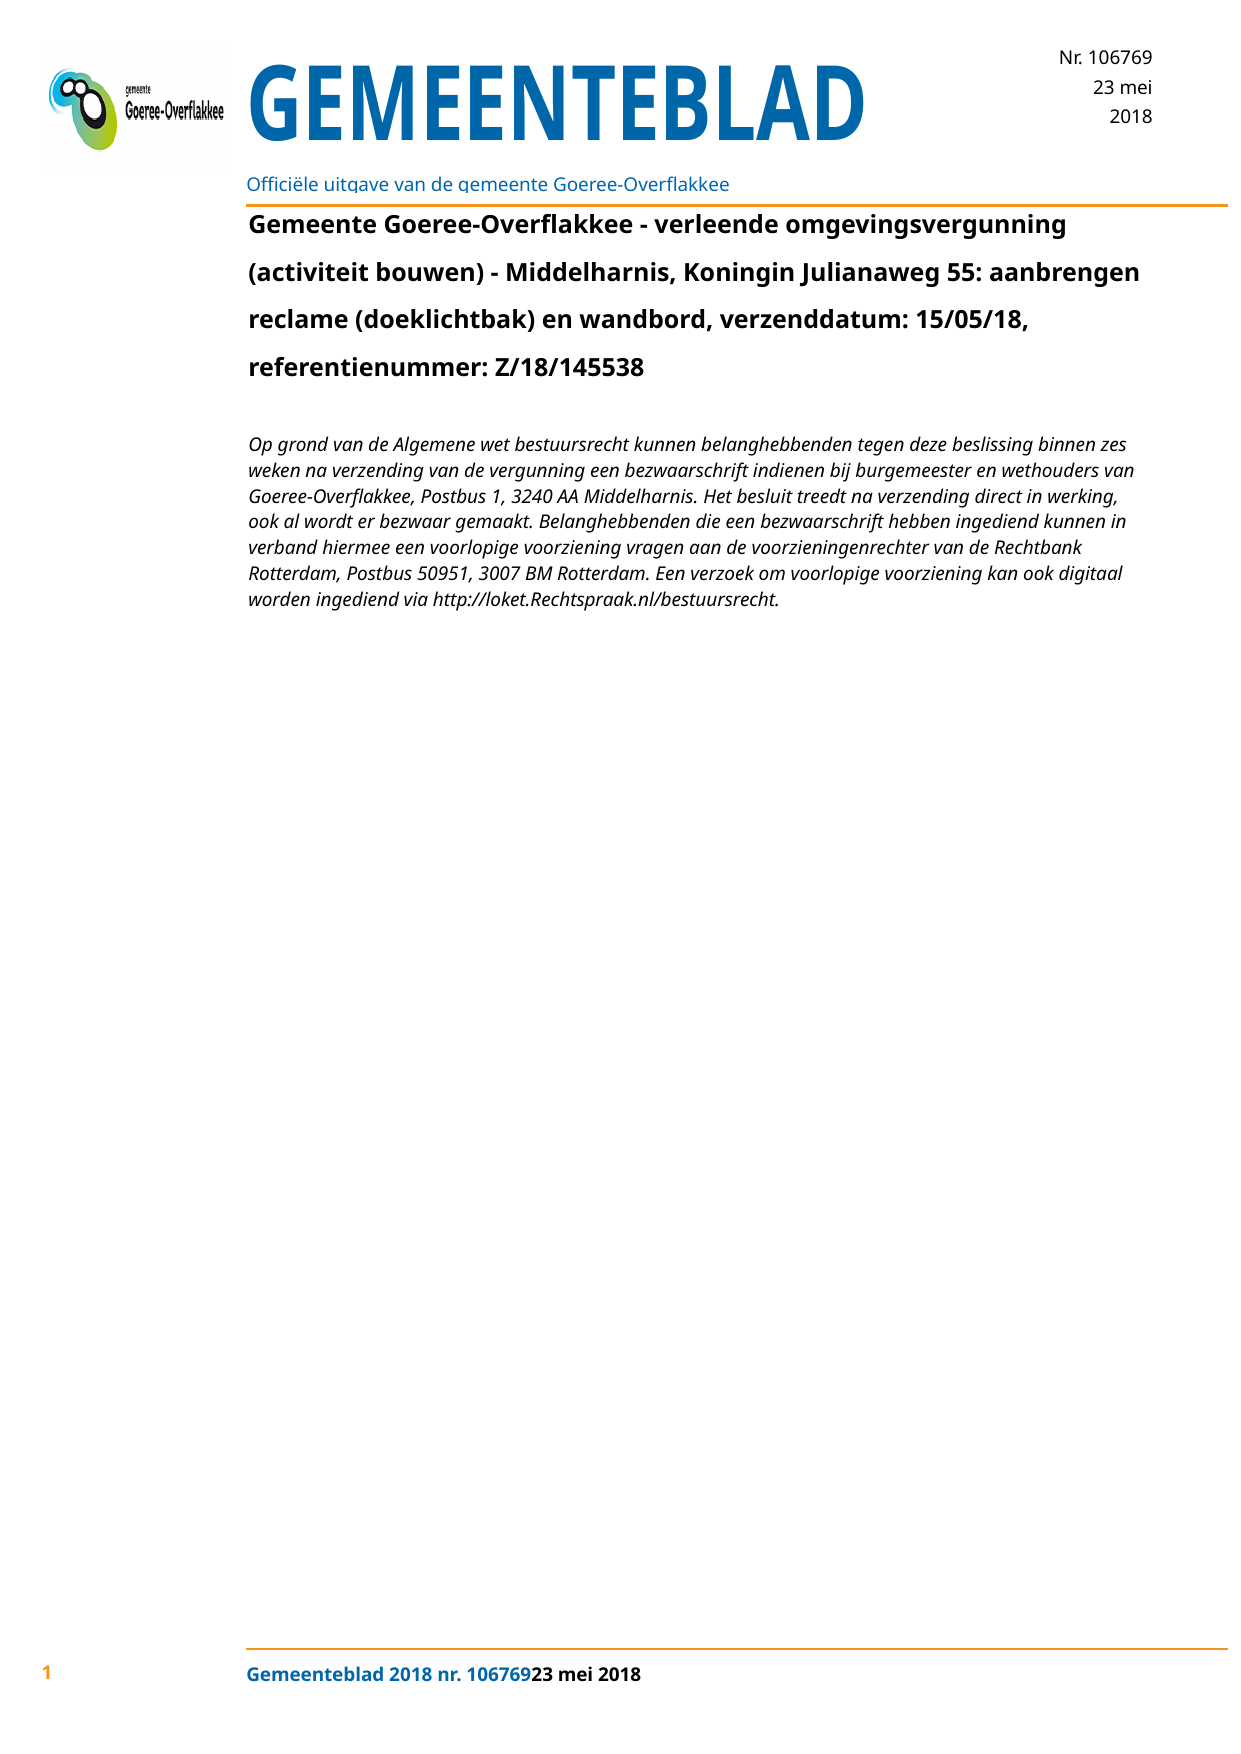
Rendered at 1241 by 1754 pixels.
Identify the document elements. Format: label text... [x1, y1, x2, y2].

text Op grond van de Algemene wet bestuursrecht kunnen belanghebbenden tegen deze beslissing binnen zes weken na verzending van de vergunning een bezwaarschrift indienen bij burgemeester en wethouders van Goeree-Overflakkee, Postbus 1, 3240 AA Middelharnis. Het besluit treedt na verzending direct in werking, ook al wordt er bezwaar gemaakt. Belanghebbenden die een bezwaarschrift hebben ingediend kunnen in verband hiermee een voorlopige voorziening vragen aan de voorzieningenrechter van de Rechtbank Rotterdam, Postbus 50951, 3007 BM Rotterdam. Een verzoek om voorlopige voorziening kan ook digitaal worden ingediend via http://loket.Rechtspraak.nl/bestuursrecht. [248, 431, 1152, 611]
picture [41, 47, 231, 172]
text Gemeente Goeree-Overflakkee - verleende omgevingsvergunning (activiteit bouwen) - Middelharnis, Koningin Julianaweg 55: aanbrengen reclame (doeklichtbak) en wandbord, verzenddatum: 15/05/18, referentienummer: Z/18/145538 [248, 207, 1152, 384]
